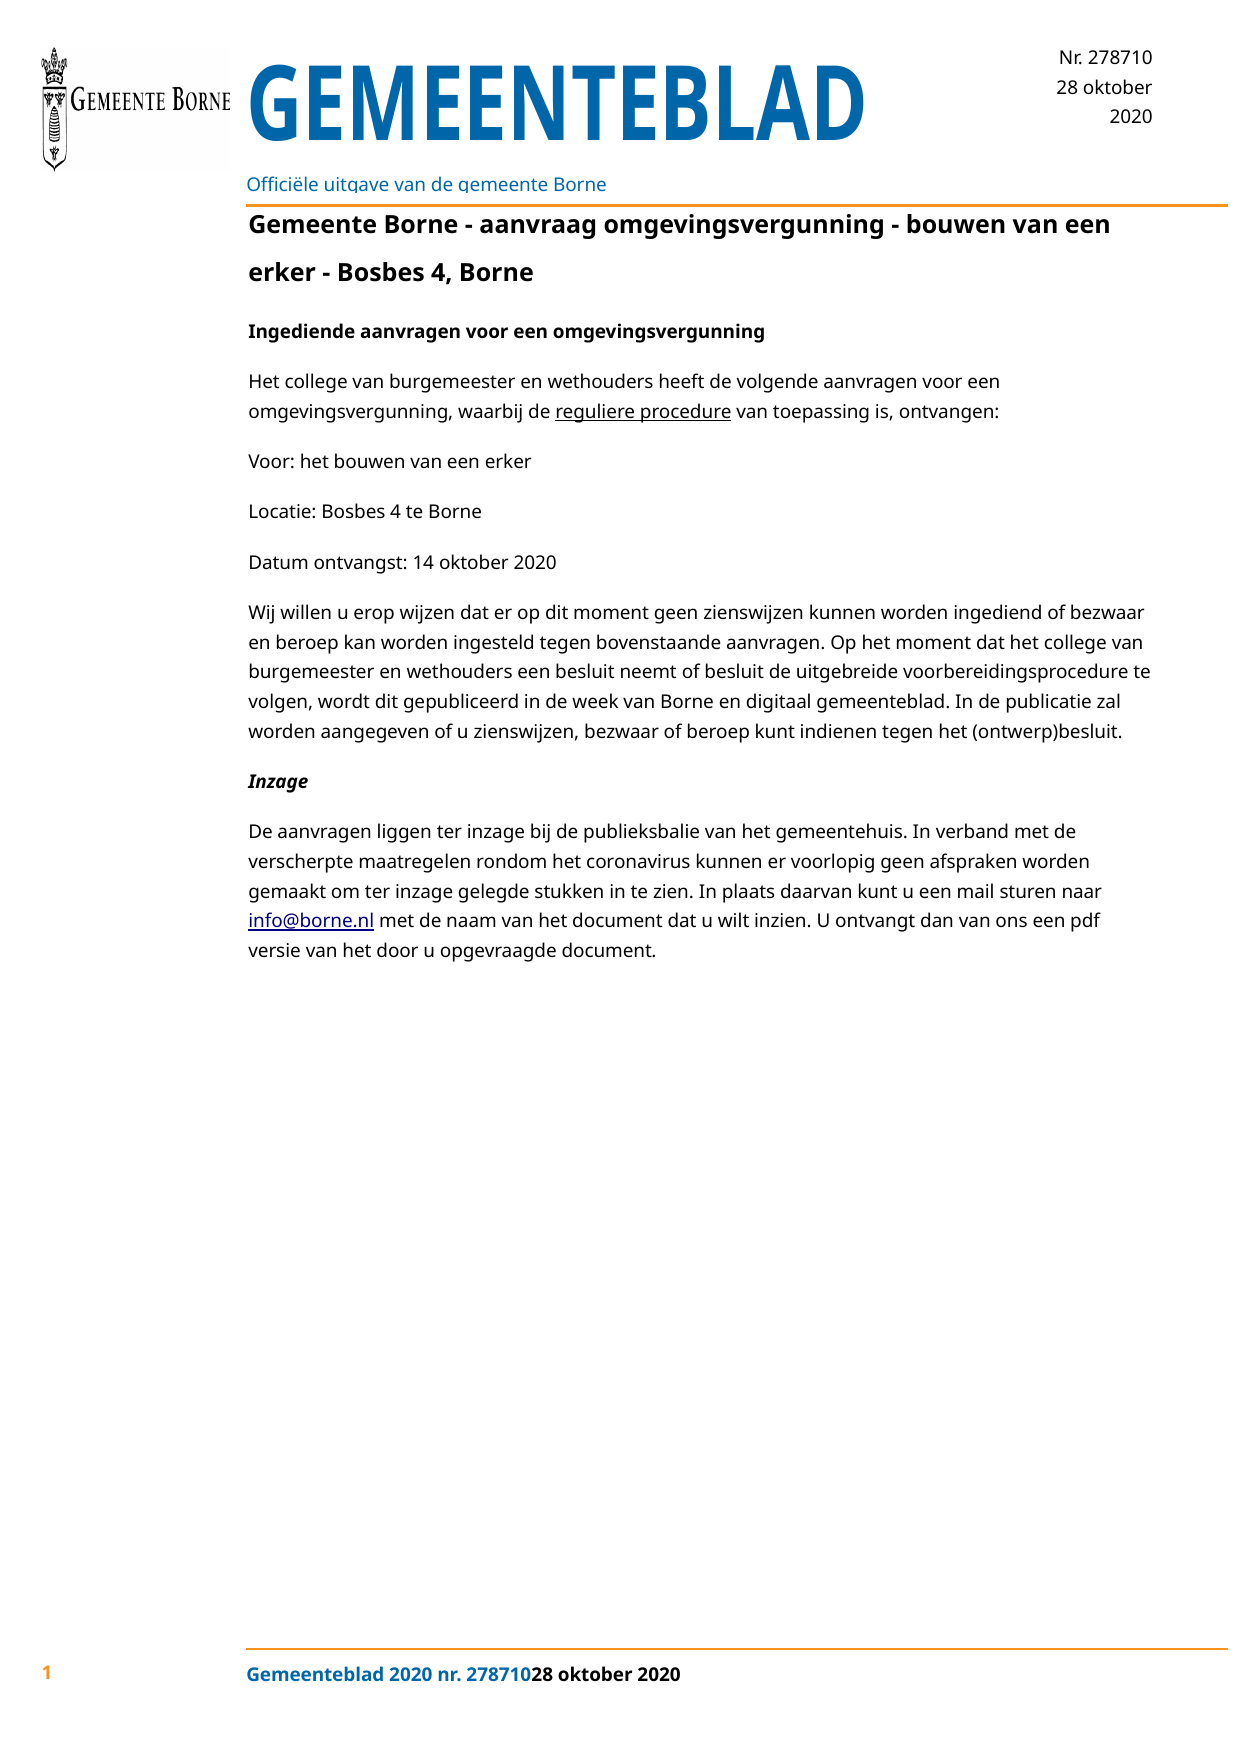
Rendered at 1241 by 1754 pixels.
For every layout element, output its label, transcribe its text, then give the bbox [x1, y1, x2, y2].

picture [41, 47, 231, 172]
text Locatie: Bosbes 4 te Borne [248, 499, 1152, 524]
text Wij willen u erop wijzen dat er op dit moment geen zienswijzen kunnen worden ingediend of bezwaar en beroep kan worden ingesteld tegen bovenstaande aanvragen. Op het moment dat het college van burgemeester en wethouders een besluit neemt of besluit de uitgebreide voorbereidingsprocedure te volgen, wordt dit gepubliceerd in de week van Borne en digitaal gemeenteblad. In de publicatie zal worden aangegeven of u zienswijzen, bezwaar of beroep kunt indienen tegen het (ontwerp)besluit. [248, 599, 1152, 744]
text Gemeente Borne - aanvraag omgevingsvergunning - bouwen van een erker - Bosbes 4, Borne [248, 207, 1152, 288]
text De aanvragen liggen ter inzage bij de publieksbalie van het gemeentehuis. In verband met de verscherpte maatregelen rondom het coronavirus kunnen er voorlopig geen afspraken worden gemaakt om ter inzage gelegde stukken in te zien. In plaats daarvan kunt u een mail sturen naar info@borne.nl met de naam van het document dat u wilt inzien. U ontvangt dan van ons een pdf versie van het door u opgevraagde document. [248, 819, 1152, 963]
text Ingediende aanvragen voor een omgevingsvergunning [248, 318, 1152, 344]
text Datum ontvangst: 14 oktober 2020 [248, 549, 1152, 575]
text Inzage [248, 768, 1152, 794]
text Het college van burgemeester en wethouders heeft de volgende aanvragen voor een omgevingsvergunning, waarbij de reguliere procedure van toepassing is, ontvangen: [248, 368, 1152, 424]
text Voor: het bouwen van een erker [248, 448, 1152, 474]
